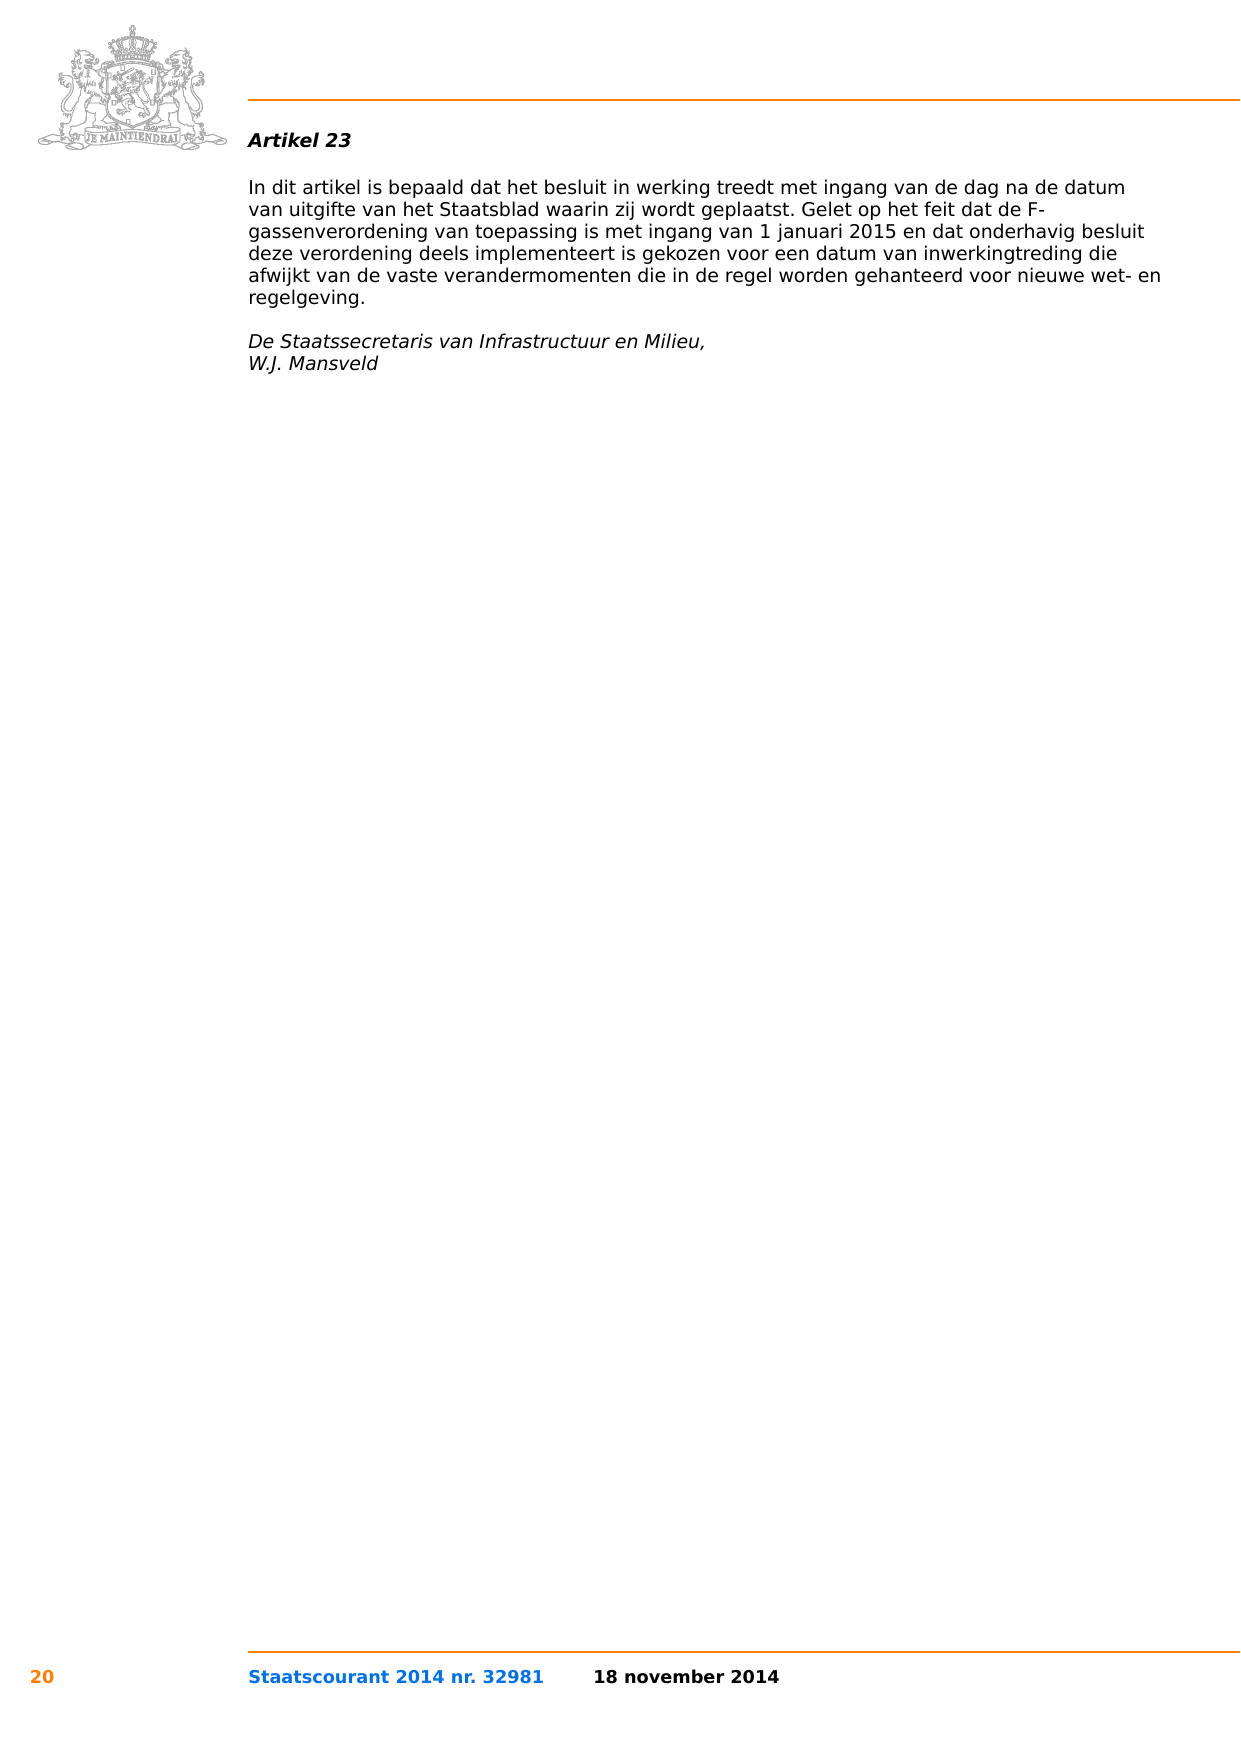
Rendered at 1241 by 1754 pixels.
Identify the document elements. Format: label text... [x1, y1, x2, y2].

subtitle Artikel 23 [248, 130, 1163, 152]
picture [38, 25, 227, 150]
text De Staatssecretaris van Infrastructuur en Milieu, W.J. Mansveld [248, 331, 1163, 374]
text In dit artikel is bepaald dat het besluit in werking treedt met ingang van de dag na de datum van uitgifte van het Staatsblad waarin zij wordt geplaatst. Gelet op het feit dat de F-gassenverordening van toepassing is met ingang van 1 januari 2015 en dat onderhavig besluit deze verordening deels implementeert is gekozen voor een datum van inwerkingtreding die afwijkt van de vaste verandermomenten die in de regel worden gehanteerd voor nieuwe wet- en regelgeving. [248, 177, 1163, 309]
